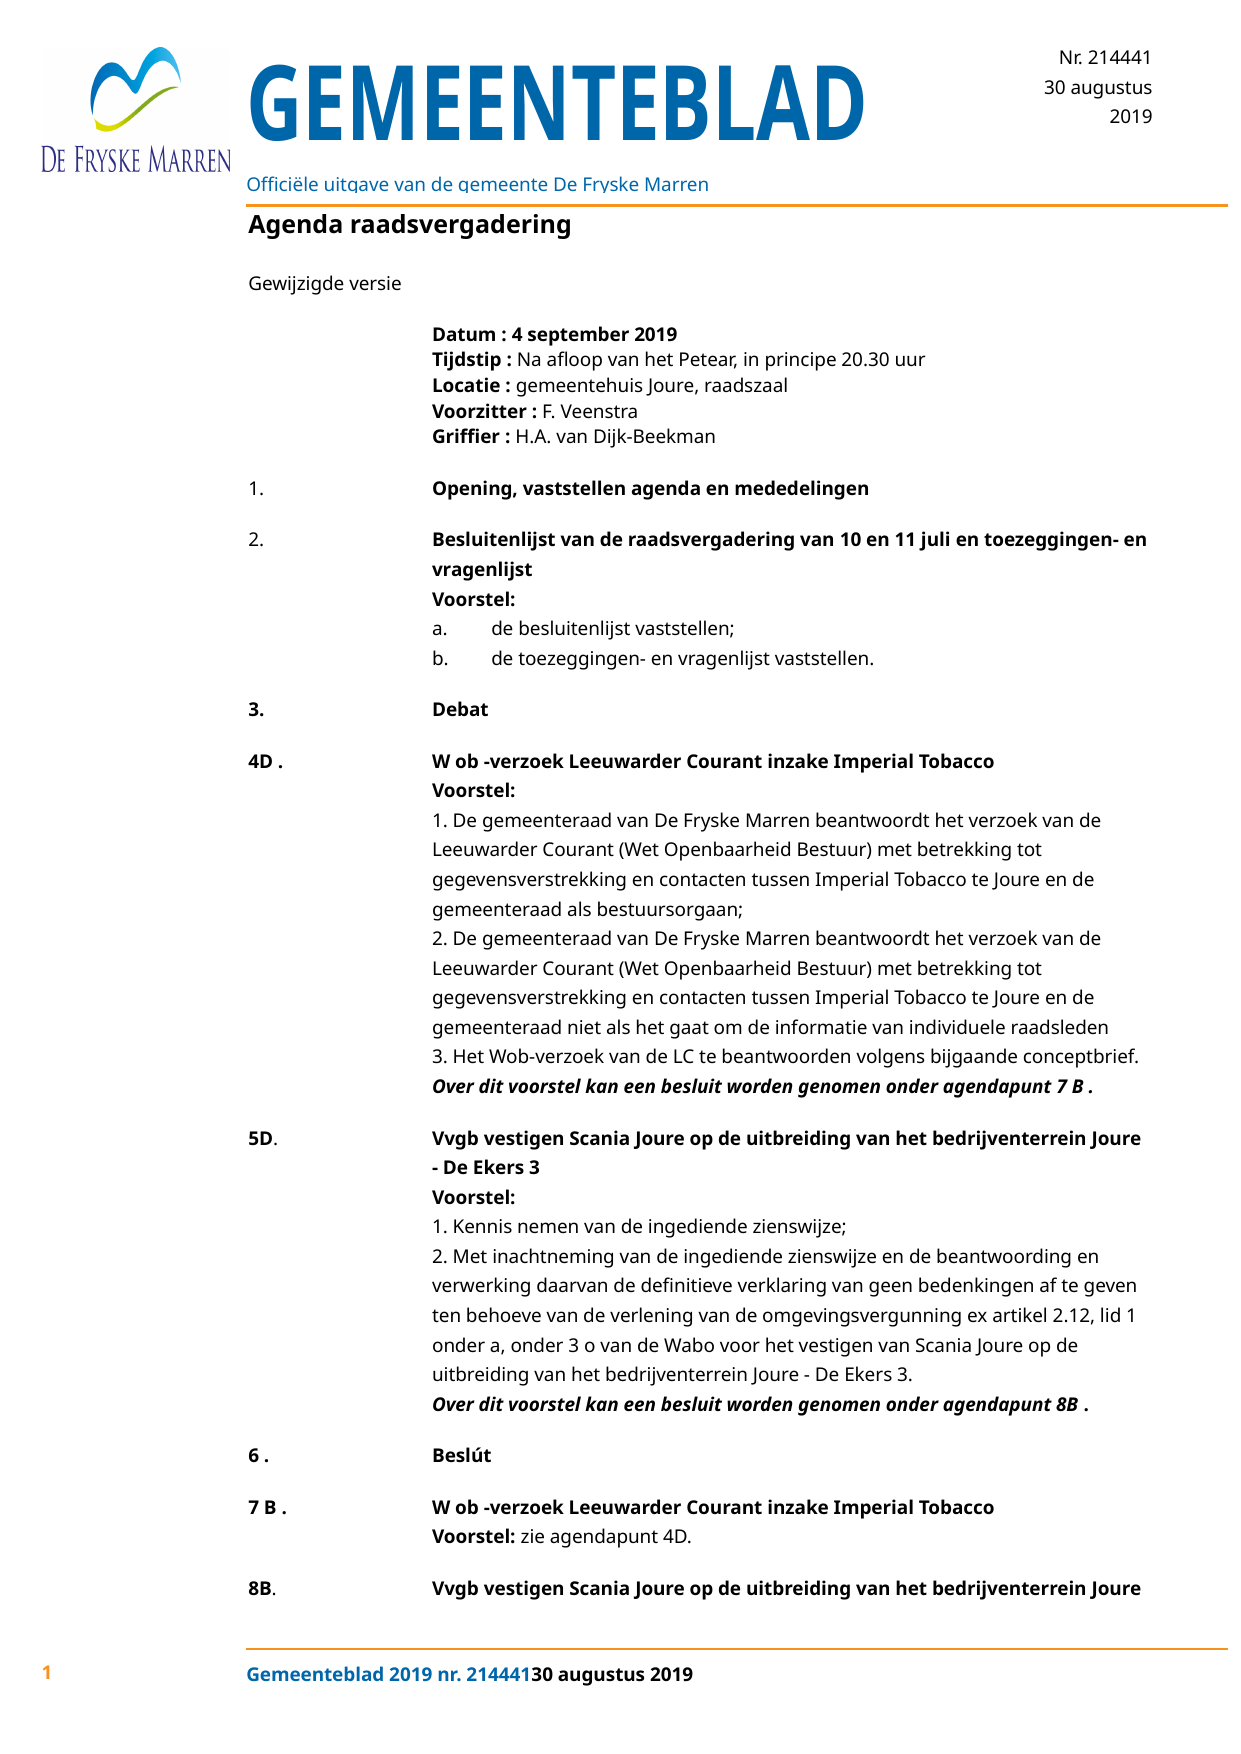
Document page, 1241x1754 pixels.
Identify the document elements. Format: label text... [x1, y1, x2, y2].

table_cell [248, 501, 432, 527]
table_cell [432, 1417, 1152, 1442]
table_cell [432, 1099, 1152, 1125]
table_cell Locatie : gemeentehuis Joure, raadszaal [432, 372, 1152, 398]
table_cell Vvgb vestigen Scania Joure op de uitbreiding van het bedrijventerrein Joure - De Ekers 3 Voorstel: 1. Kennis nemen van de ingediende zienswijze; 2. Met inachtneming van de ingediende zienswijze en de beantwoording en verwerking daarvan de definitieve verklaring van geen bedenkingen af te geven ten behoeve van de verlening van de omgevingsvergunning ex artikel 2.12, lid 1 onder a, onder 3 o van de Wabo voor het vestigen van Scania Joure op de uitbreiding van het bedrijventerrein Joure - De Ekers 3. Over dit voorstel kan een besluit worden genomen onder agendapunt 8B . [432, 1125, 1152, 1417]
table_cell 8B. [248, 1575, 432, 1601]
table_header [248, 321, 432, 347]
text Gewijzigde versie [248, 270, 1152, 296]
table_cell Griffier : H.A. van Dijk-Beekman [432, 424, 1152, 449]
table_cell [432, 1468, 1152, 1494]
table_cell [248, 1468, 432, 1494]
table_cell Voorzitter : F. Veenstra [432, 398, 1152, 424]
table_cell [432, 1549, 1152, 1575]
table_header Datum : 4 september 2019 [432, 321, 1152, 347]
table_cell [432, 671, 1152, 696]
table_cell 6 . [248, 1443, 432, 1468]
table_cell Besluitenlijst van de raadsvergadering van 10 en 11 juli en toezeggingen- en vragenlijst Voorstel: de besluitenlijst vaststellen; de toezeggingen- en vragenlijst vaststellen. [432, 527, 1152, 671]
table_cell [248, 372, 432, 398]
table_cell 3. [248, 696, 432, 722]
table_cell [248, 1099, 432, 1125]
table_cell [248, 450, 432, 475]
picture [41, 47, 231, 172]
table_cell [248, 671, 432, 696]
table_cell [248, 475, 432, 501]
table_cell [248, 347, 432, 372]
table_cell [432, 722, 1152, 748]
table_cell Opening, vaststellen agenda en mededelingen [432, 475, 1152, 501]
table_cell 7 B . [248, 1494, 432, 1549]
table_cell W ob -verzoek Leeuwarder Courant inzake Imperial Tobacco Voorstel: zie agendapunt 4D. [432, 1494, 1152, 1549]
text Agenda raadsvergadering [248, 207, 1152, 241]
table_cell [248, 1549, 432, 1575]
table_cell W ob -verzoek Leeuwarder Courant inzake Imperial Tobacco Voorstel: 1. De gemeenteraad van De Fryske Marren beantwoordt het verzoek van de Leeuwarder Courant (Wet Openbaarheid Bestuur) met betrekking tot gegevensverstrekking en contacten tussen Imperial Tobacco te Joure en de gemeenteraad als bestuursorgaan; 2. De gemeenteraad van De Fryske Marren beantwoordt het verzoek van de Leeuwarder Courant (Wet Openbaarheid Bestuur) met betrekking tot gegevensverstrekking en contacten tussen Imperial Tobacco te Joure en de gemeenteraad niet als het gaat om de informatie van individuele raadsleden 3. Het Wob-verzoek van de LC te beantwoorden volgens bijgaande conceptbrief. Over dit voorstel kan een besluit worden genomen onder agendapunt 7 B . [432, 748, 1152, 1099]
table_cell [432, 450, 1152, 475]
table_cell [248, 424, 432, 449]
table_cell Debat [432, 696, 1152, 722]
table_cell 4D . [248, 748, 432, 1099]
table_cell 5D. [248, 1125, 432, 1417]
table_cell Beslút [432, 1443, 1152, 1468]
table_cell [248, 722, 432, 748]
table_cell [248, 527, 432, 671]
table_cell [432, 501, 1152, 527]
table_cell [248, 398, 432, 424]
table_cell Tijdstip : Na afloop van het Petear, in principe 20.30 uur [432, 347, 1152, 372]
table_cell [248, 1417, 432, 1442]
table_cell Vvgb vestigen Scania Joure op de uitbreiding van het bedrijventerrein Joure [432, 1575, 1152, 1601]
